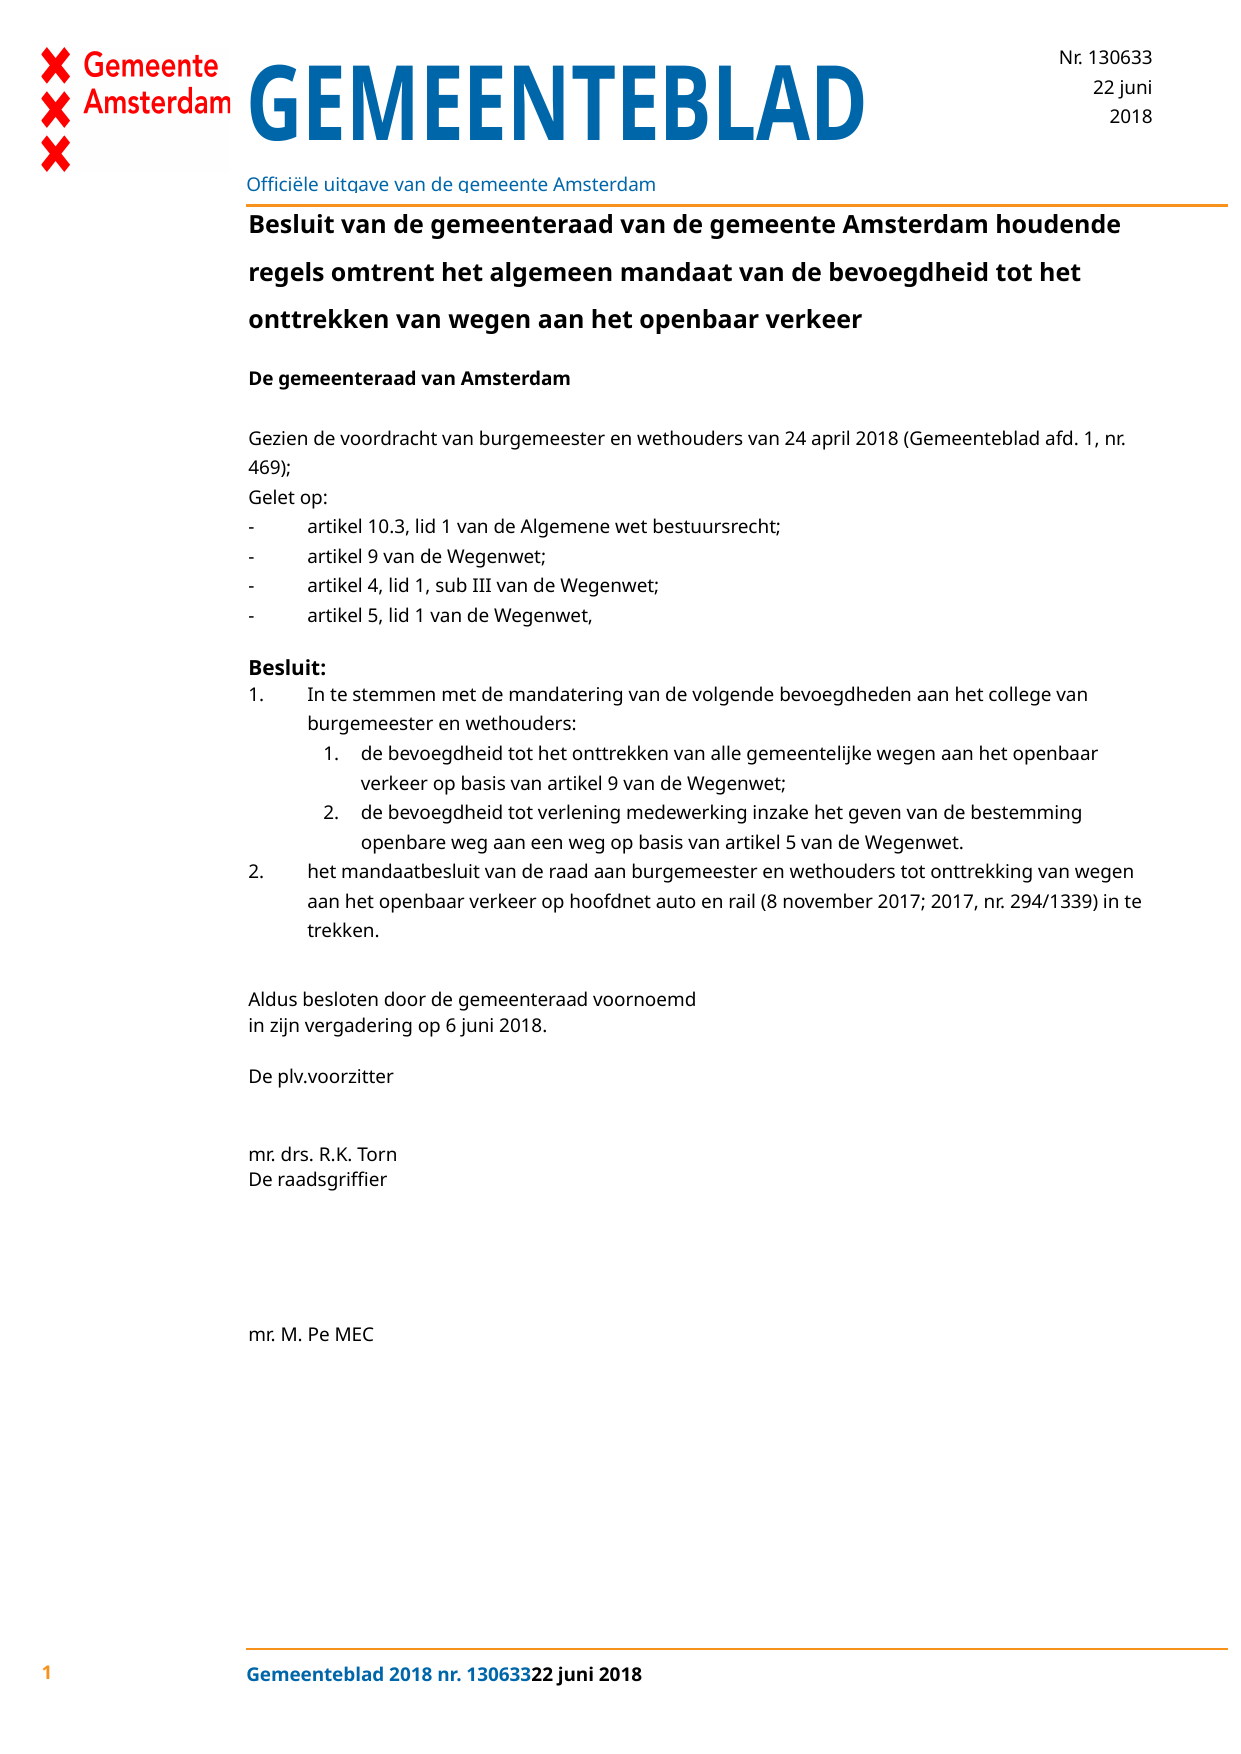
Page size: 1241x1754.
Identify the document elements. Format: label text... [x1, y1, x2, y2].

list de bevoegdheid tot verlening medewerking inzake het geven van de bestemming openbare weg aan een weg op basis van artikel 5 van de Wegenwet. [323, 799, 1152, 855]
text De gemeenteraad van Amsterdam [248, 366, 1152, 391]
list artikel 5, lid 1 van de Wegenwet, [248, 602, 1152, 628]
list artikel 4, lid 1, sub III van de Wegenwet; [248, 573, 1152, 598]
text mr. drs. R.K. Torn [248, 1141, 1152, 1167]
text mr. M. Pe MEC [248, 1321, 1152, 1347]
text Gezien de voordracht van burgemeester en wethouders van 24 april 2018 (Gemeenteblad afd. 1, nr. 469); [248, 425, 1152, 480]
text De raadsgriffier [248, 1167, 1152, 1192]
text Aldus besloten door de gemeenteraad voornoemd [248, 987, 1152, 1012]
picture [41, 47, 231, 172]
list In te stemmen met de mandatering van de volgende bevoegdheden aan het college van burgemeester en wethouders: [248, 681, 1152, 736]
text Gelet op: [248, 484, 1152, 509]
text Besluit van de gemeenteraad van de gemeente Amsterdam houdende regels omtrent het algemeen mandaat van de bevoegdheid tot het onttrekken van wegen aan het openbaar verkeer [248, 207, 1152, 336]
list het mandaatbesluit van de raad aan burgemeester en wethouders tot onttrekking van wegen aan het openbaar verkeer op hoofdnet auto en rail (8 november 2017; 2017, nr. 294/1339) in te trekken. [248, 858, 1152, 943]
list de bevoegdheid tot het onttrekken van alle gemeentelijke wegen aan het openbaar verkeer op basis van artikel 9 van de Wegenwet; [323, 740, 1152, 796]
text De plv.voorzitter [248, 1064, 1152, 1089]
text Besluit: [248, 653, 1152, 681]
text in zijn vergadering op 6 juni 2018. [248, 1012, 1152, 1038]
list artikel 9 van de Wegenwet; [248, 543, 1152, 569]
list artikel 10.3, lid 1 van de Algemene wet bestuursrecht; [248, 513, 1152, 539]
